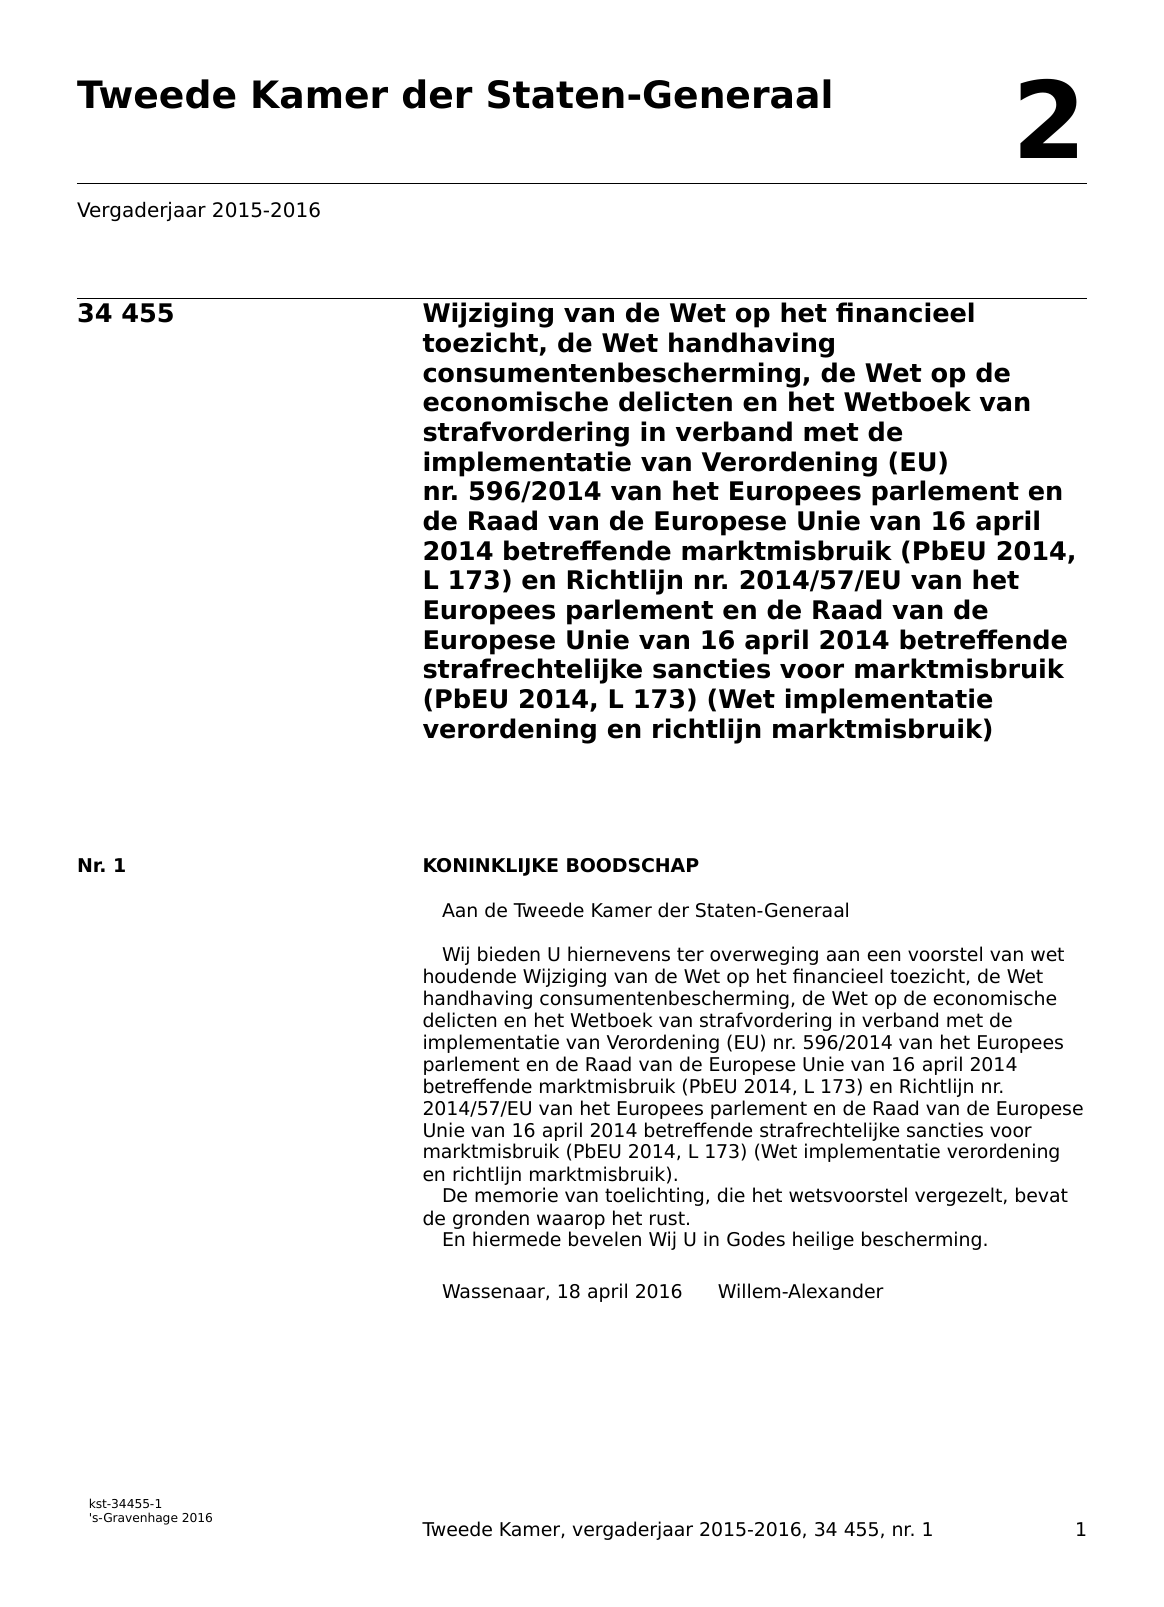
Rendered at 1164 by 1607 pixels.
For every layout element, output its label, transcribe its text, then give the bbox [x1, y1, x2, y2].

text De memorie van toelichting, die het wetsvoorstel vergezelt, bevat de gronden waarop het rust. [422, 1185, 1087, 1229]
text 's-Gravenhage 2016 [88, 1511, 323, 1525]
text En hiermede bevelen Wij U in Godes heilige bescherming. [422, 1229, 1087, 1251]
text Wij bieden U hiernevens ter overweging aan een voorstel van wet houdende Wijziging van de Wet op het financieel toezicht, de Wet handhaving consumentenbescherming, de Wet op de economische delicten en het Wetboek van strafvordering in verband met de implementatie van Verordening (EU) nr. 596/2014 van het Europees parlement en de Raad van de Europese Unie van 16 april 2014 betreffende marktmisbruik (PbEU 2014, L 173) en Richtlijn nr. 2014/57/EU van het Europees parlement en de Raad van de Europese Unie van 16 april 2014 betreffende strafrechtelijke sancties voor marktmisbruik (PbEU 2014, L 173) (Wet implementatie verordening en richtlijn marktmisbruik). [422, 944, 1087, 1185]
table_header Tweede Kamer der Staten-Generaal [77, 59, 886, 183]
subtitle 34 455 Wijziging van de Wet op het financieel toezicht, de Wet handhaving consumentenbescherming, de Wet op de economische delicten en het Wetboek van strafvordering in verband met de implementatie van Verordening (EU) nr. 596/2014 van het Europees parlement en de Raad van de Europese Unie van 16 april 2014 betreffende marktmisbruik (PbEU 2014, L 173) en Richtlijn nr. 2014/57/EU van het Europees parlement en de Raad van de Europese Unie van 16 april 2014 betreffende strafrechtelijke sancties voor marktmisbruik (PbEU 2014, L 173) (Wet implementatie verordening en richtlijn marktmisbruik) [77, 299, 1087, 744]
table_header 2 [886, 59, 1087, 183]
subtitle Nr. 1 KONINKLIJKE BOODSCHAP [77, 855, 1087, 877]
text kst-34455-1 [88, 1497, 323, 1511]
text Wassenaar, 18 april 2016 Willem-Alexander [422, 1281, 1087, 1303]
table_cell Vergaderjaar 2015-2016 [77, 184, 1087, 298]
text Aan de Tweede Kamer der Staten-Generaal [422, 899, 1087, 921]
